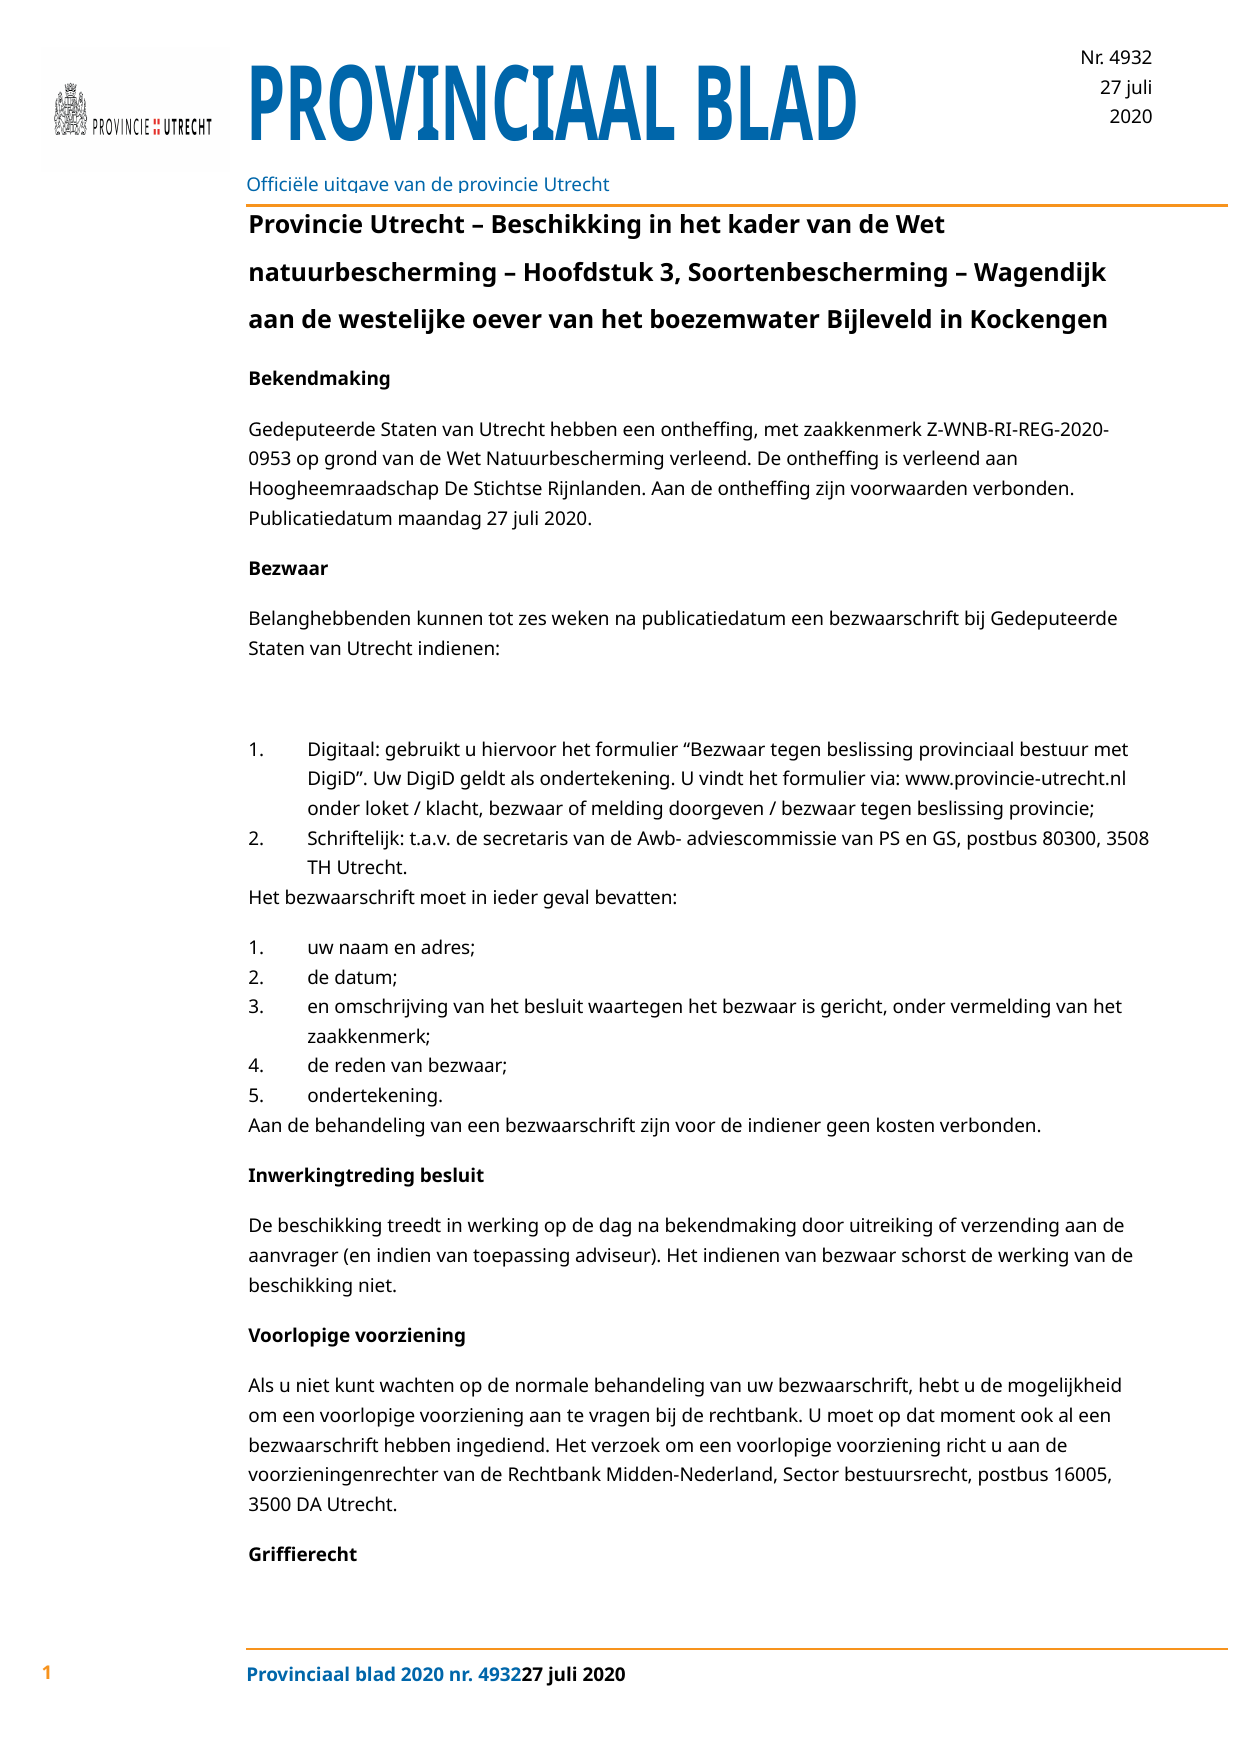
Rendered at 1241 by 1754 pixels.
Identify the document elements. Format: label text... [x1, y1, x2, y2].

text Bezwaar [248, 555, 1152, 581]
text Aan de behandeling van een bezwaarschrift zijn voor de indiener geen kosten verbonden. [248, 1112, 1152, 1137]
text Voorlopige voorziening [248, 1322, 1152, 1348]
list Digitaal: gebruikt u hiervoor het formulier “Bezwaar tegen beslissing provinciaal bestuur met DigiD”. Uw DigiD geldt als ondertekening. U vindt het formulier via: www.provincie-utrecht.nl onder loket / klacht, bezwaar of melding doorgeven / bezwaar tegen beslissing provincie; [248, 736, 1152, 821]
list uw naam en adres; [248, 934, 1152, 960]
picture [41, 47, 231, 172]
text Als u niet kunt wachten op de normale behandeling van uw bezwaarschrift, hebt u de mogelijkheid om een voorlopige voorziening aan te vragen bij de rechtbank. U moet op dat moment ook al een bezwaarschrift hebben ingediend. Het verzoek om een voorlopige voorziening richt u aan de voorzieningenrechter van de Rechtbank Midden-Nederland, Sector bestuursrecht, postbus 16005, 3500 DA Utrecht. [248, 1373, 1152, 1517]
text Gedeputeerde Staten van Utrecht hebben een ontheffing, met zaakkenmerk Z-WNB-RI-REG-2020-0953 op grond van de Wet Natuurbescherming verleend. De ontheffing is verleend aan Hoogheemraadschap De Stichtse Rijnlanden. Aan de ontheffing zijn voorwaarden verbonden. Publicatiedatum maandag 27 juli 2020. [248, 416, 1152, 530]
text Het bezwaarschrift moet in ieder geval bevatten: [248, 884, 1152, 909]
text Bekendmaking [248, 366, 1152, 391]
text Griffierecht [248, 1541, 1152, 1567]
list ondertekening. [248, 1082, 1152, 1108]
list de datum; [248, 964, 1152, 989]
list Schriftelijk: t.a.v. de secretaris van de Awb- adviescommissie van PS en GS, postbus 80300, 3508 TH Utrecht. [248, 825, 1152, 880]
text Provincie Utrecht – Beschikking in het kader van de Wet natuurbescherming – Hoofdstuk 3, Soortenbescherming – Wagendijk aan de westelijke oever van het boezemwater Bijleveld in Kockengen [248, 207, 1152, 336]
list de reden van bezwaar; [248, 1053, 1152, 1078]
text Inwerkingtreding besluit [248, 1162, 1152, 1188]
list en omschrijving van het besluit waartegen het bezwaar is gericht, onder vermelding van het zaakkenmerk; [248, 993, 1152, 1049]
text Belanghebbenden kunnen tot zes weken na publicatiedatum een bezwaarschrift bij Gedeputeerde Staten van Utrecht indienen: [248, 606, 1152, 661]
text De beschikking treedt in werking op de dag na bekendmaking door uitreiking of verzending aan de aanvrager (en indien van toepassing adviseur). Het indienen van bezwaar schorst de werking van de beschikking niet. [248, 1213, 1152, 1297]
